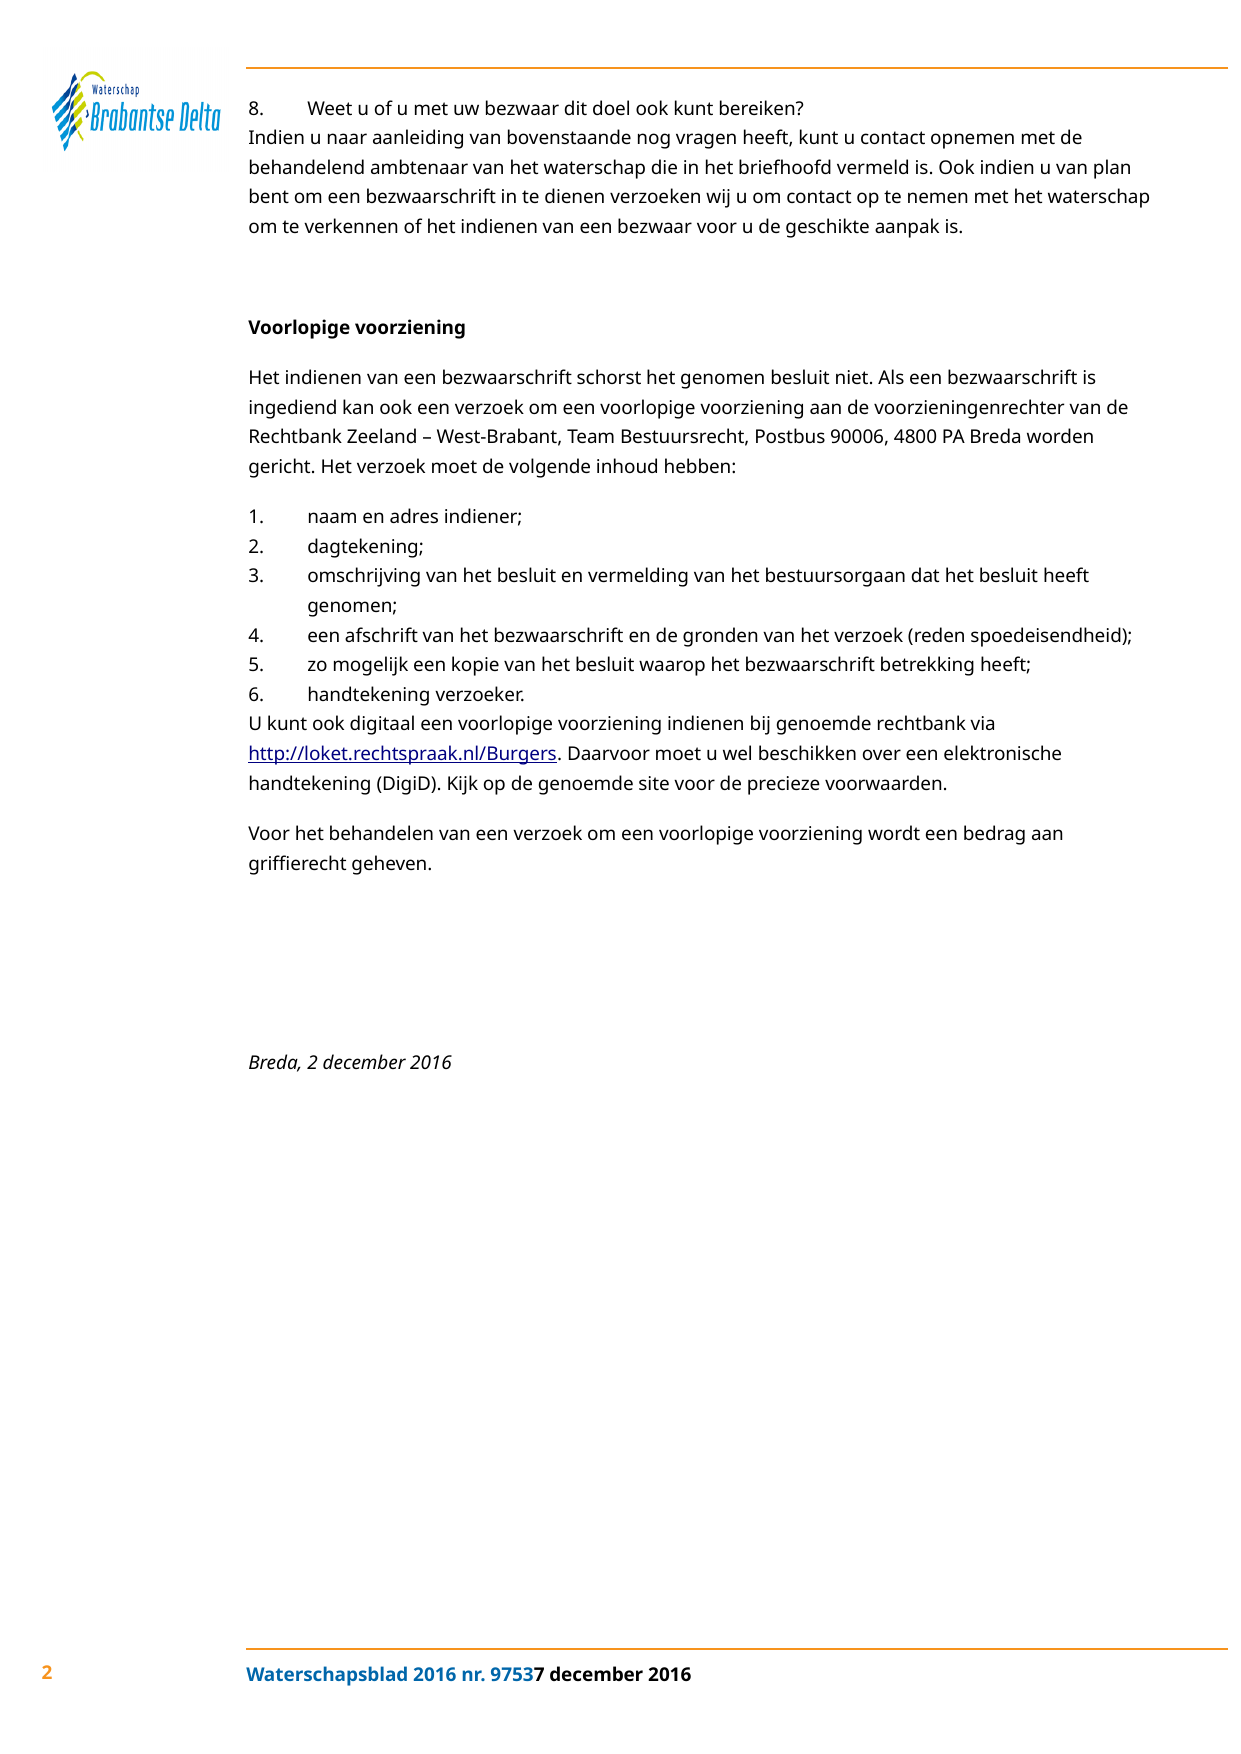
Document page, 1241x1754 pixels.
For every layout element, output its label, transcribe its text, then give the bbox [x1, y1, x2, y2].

list Weet u of u met uw bezwaar dit doel ook kunt bereiken? [248, 95, 1152, 121]
list omschrijving van het besluit en vermelding van het bestuursorgaan dat het besluit heeft genomen; [248, 563, 1152, 618]
text U kunt ook digitaal een voorlopige voorziening indienen bij genoemde rechtbank via http://loket.rechtspraak.nl/Burgers. Daarvoor moet u wel beschikken over een elektronische handtekening (DigiD). Kijk op de genoemde site voor de precieze voorwaarden. [248, 711, 1152, 796]
list dagtekening; [248, 533, 1152, 559]
picture [41, 47, 231, 172]
list naam en adres indiener; [248, 503, 1152, 529]
text Breda, 2 december 2016 [248, 1049, 1152, 1074]
list zo mogelijk een kopie van het besluit waarop het bezwaarschrift betrekking heeft; [248, 651, 1152, 677]
text Indien u naar aanleiding van bovenstaande nog vragen heeft, kunt u contact opnemen met de behandelend ambtenaar van het waterschap die in het briefhoofd vermeld is. Ook indien u van plan bent om een bezwaarschrift in te dienen verzoeken wij u om contact op te nemen met het waterschap om te verkennen of het indienen van een bezwaar voor u de geschikte aanpak is. [248, 124, 1152, 239]
list een afschrift van het bezwaarschrift en de gronden van het verzoek (reden spoedeisendheid); [248, 622, 1152, 648]
list handtekening verzoeker. [248, 681, 1152, 707]
text Voor het behandelen van een verzoek om een voorlopige voorziening wordt een bedrag aan griffierecht geheven. [248, 820, 1152, 876]
text Het indienen van een bezwaarschrift schorst het genomen besluit niet. Als een bezwaarschrift is ingediend kan ook een verzoek om een voorlopige voorziening aan de voorzieningenrechter van de Rechtbank Zeeland – West-Brabant, Team Bestuursrecht, Postbus 90006, 4800 PA Breda worden gericht. Het verzoek moet de volgende inhoud hebben: [248, 364, 1152, 479]
text Voorlopige voorziening [248, 314, 1152, 340]
